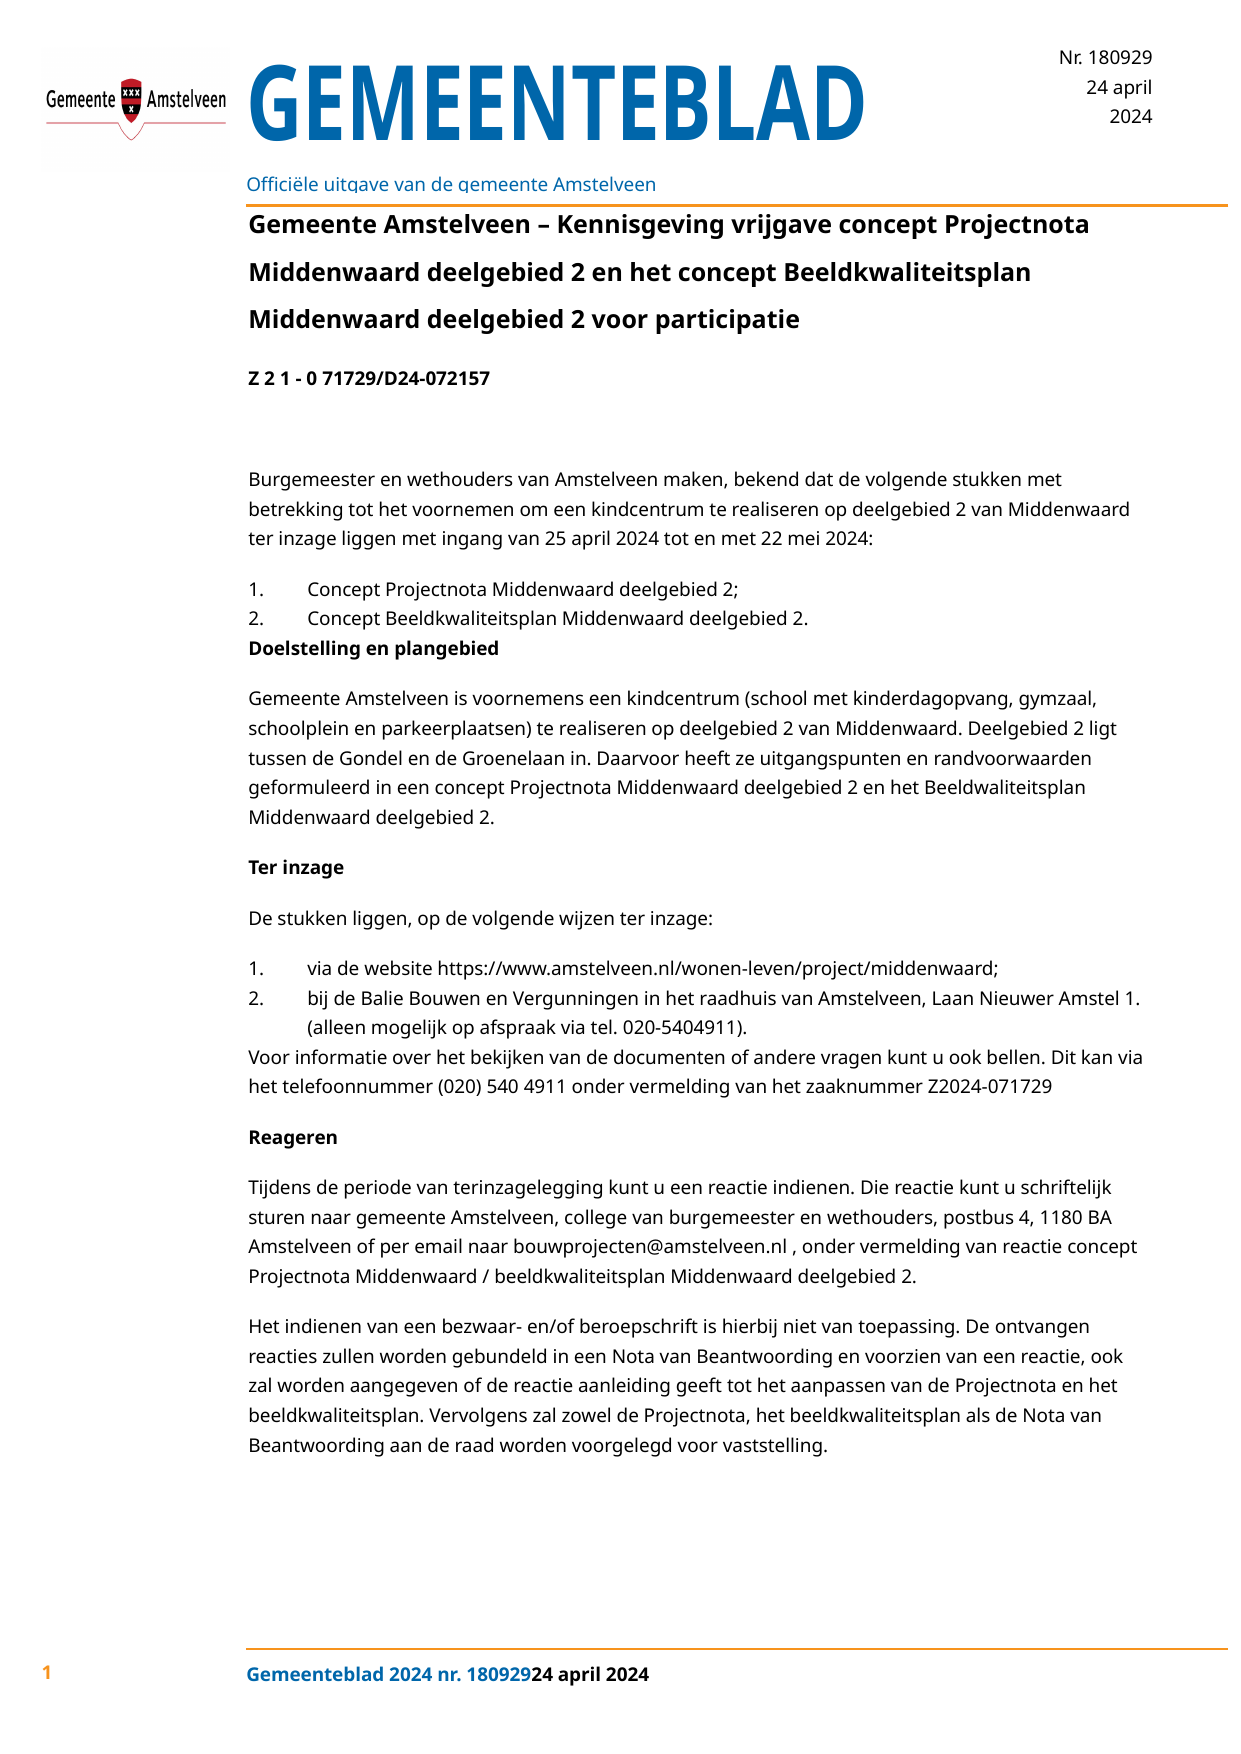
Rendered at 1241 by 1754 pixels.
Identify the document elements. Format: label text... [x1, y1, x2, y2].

text Tijdens de periode van terinzagelegging kunt u een reactie indienen. Die reactie kunt u schriftelijk sturen naar gemeente Amstelveen, college van burgemeester en wethouders, postbus 4, 1180 BA Amstelveen of per email naar bouwprojecten@amstelveen.nl , onder vermelding van reactie concept Projectnota Middenwaard / beeldkwaliteitsplan Middenwaard deelgebied 2. [248, 1174, 1152, 1289]
text Burgemeester en wethouders van Amstelveen maken, bekend dat de volgende stukken met betrekking tot het voornemen om een kindcentrum te realiseren op deelgebied 2 van Middenwaard ter inzage liggen met ingang van 25 april 2024 tot en met 22 mei 2024: [248, 466, 1152, 551]
text Gemeente Amstelveen is voornemens een kindcentrum (school met kinderdagopvang, gymzaal, schoolplein en parkeerplaatsen) te realiseren op deelgebied 2 van Middenwaard. Deelgebied 2 ligt tussen de Gondel en de Groenelaan in. Daarvoor heeft ze uitgangspunten en randvoorwaarden geformuleerd in een concept Projectnota Middenwaard deelgebied 2 en het Beeldwaliteitsplan Middenwaard deelgebied 2. [248, 686, 1152, 829]
text Z 2 1 - 0 71729/D24-072157 [248, 366, 1152, 391]
text Het indienen van een bezwaar- en/of beroepschrift is hierbij niet van toepassing. De ontvangen reacties zullen worden gebundeld in een Nota van Beantwoording en voorzien van een reactie, ook zal worden aangegeven of de reactie aanleiding geeft tot het aanpassen van de Projectnota en het beeldkwaliteitsplan. Vervolgens zal zowel de Projectnota, het beeldkwaliteitsplan als de Nota van Beantwoording aan de raad worden voorgelegd voor vaststelling. [248, 1313, 1152, 1457]
text Ter inzage [248, 854, 1152, 880]
picture [41, 47, 231, 172]
list Concept Beeldkwaliteitsplan Middenwaard deelgebied 2. [248, 606, 1152, 631]
list via de website https://www.amstelveen.nl/wonen-leven/project/middenwaard; [248, 955, 1152, 981]
list Concept Projectnota Middenwaard deelgebied 2; [248, 576, 1152, 602]
text Reageren [248, 1124, 1152, 1149]
list bij de Balie Bouwen en Vergunningen in het raadhuis van Amstelveen, Laan Nieuwer Amstel 1. (alleen mogelijk op afspraak via tel. 020-5404911). [248, 985, 1152, 1040]
text De stukken liggen, op de volgende wijzen ter inzage: [248, 905, 1152, 930]
text Gemeente Amstelveen – Kennisgeving vrijgave concept Projectnota Middenwaard deelgebied 2 en het concept Beeldkwaliteitsplan Middenwaard deelgebied 2 voor participatie [248, 207, 1152, 336]
text Doelstelling en plangebied [248, 635, 1152, 661]
text Voor informatie over het bekijken van de documenten of andere vragen kunt u ook bellen. Dit kan via het telefoonnummer (020) 540 4911 onder vermelding van het zaaknummer Z2024-071729 [248, 1044, 1152, 1099]
